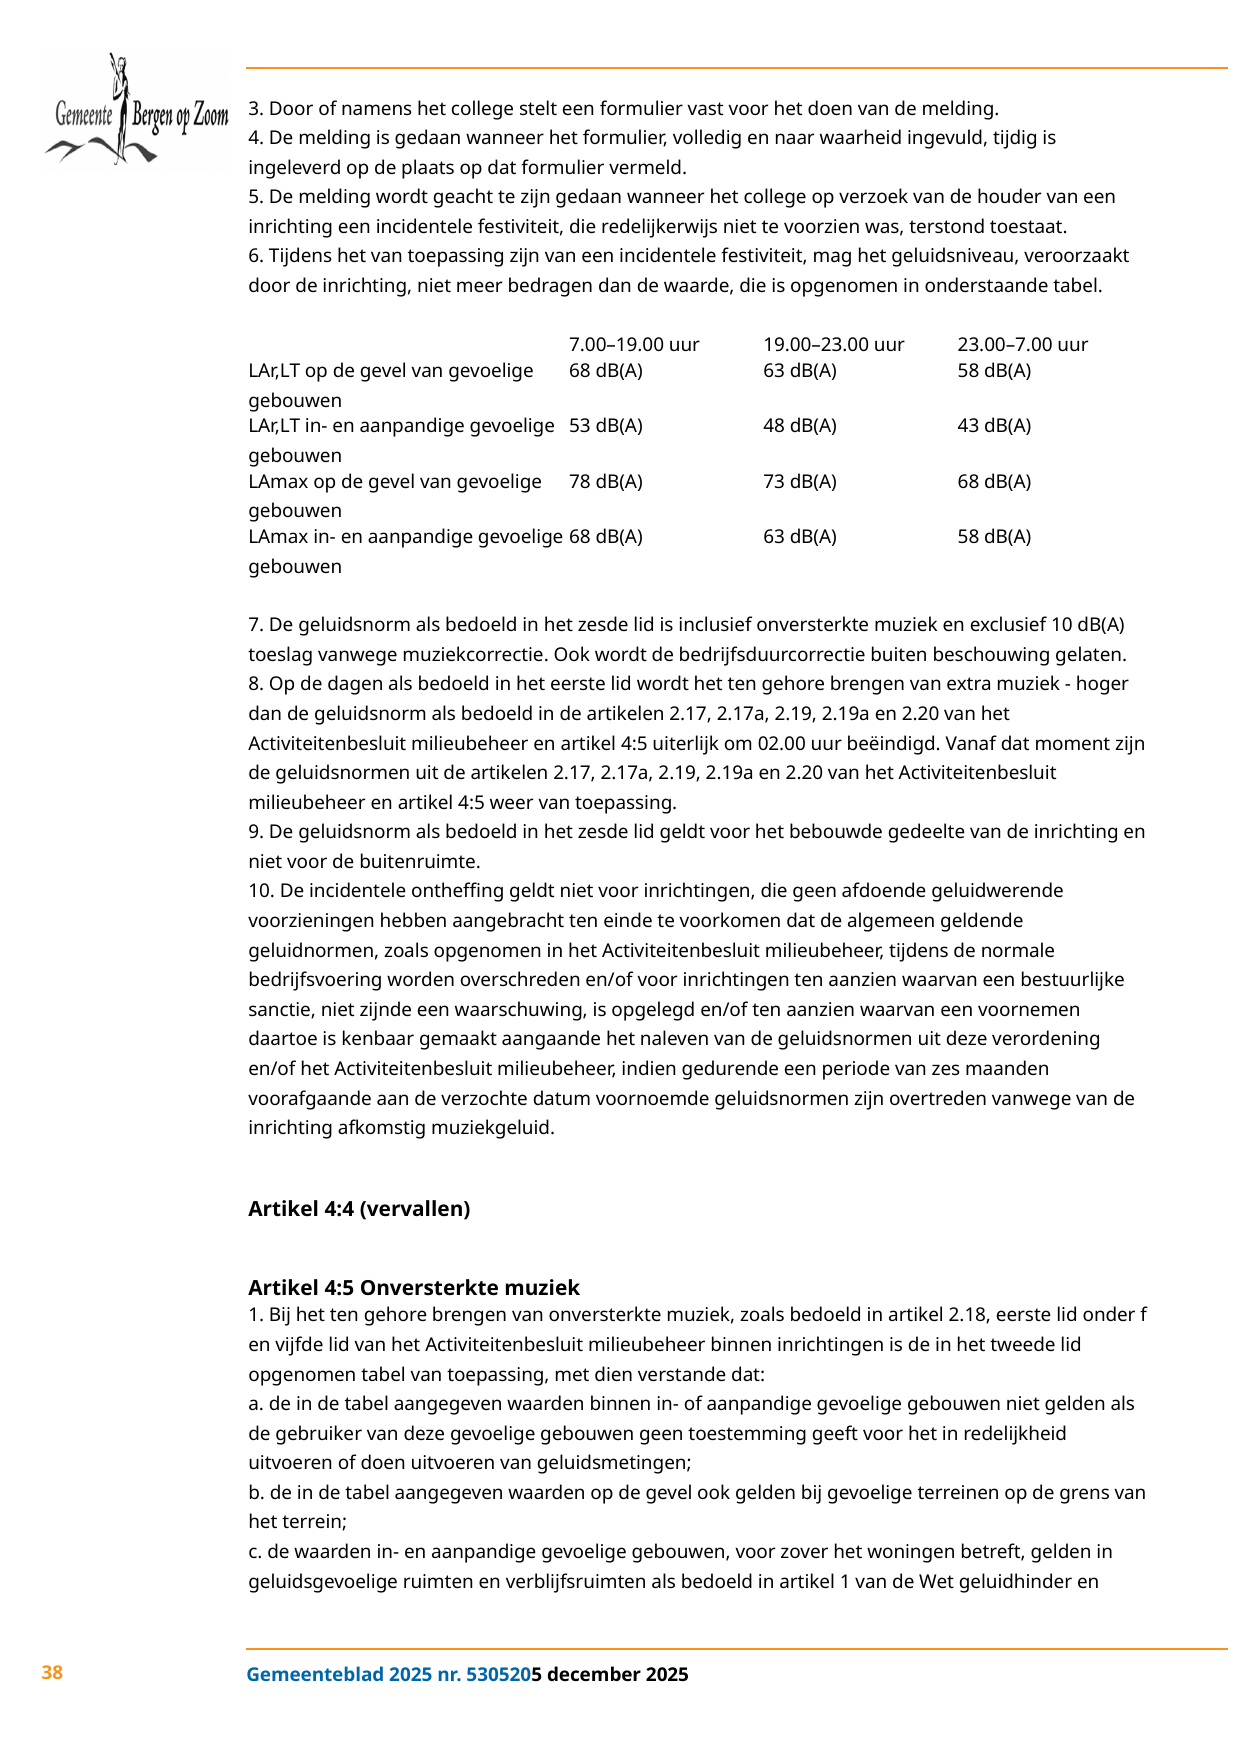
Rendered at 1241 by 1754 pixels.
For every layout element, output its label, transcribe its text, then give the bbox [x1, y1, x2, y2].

text Artikel 4:5 Onversterkte muziek [248, 1273, 1152, 1302]
table_cell 73 dB(A) [763, 468, 957, 523]
table_cell 68 dB(A) [569, 357, 763, 413]
table_cell 68 dB(A) [569, 523, 763, 578]
table_cell 63 dB(A) [763, 523, 957, 578]
table_header 19.00–23.00 uur [763, 332, 957, 357]
table_cell 63 dB(A) [763, 357, 957, 413]
table_header 7.00–19.00 uur [569, 332, 763, 357]
text 9. De geluidsnorm als bedoeld in het zesde lid geldt voor het bebouwde gedeelte van de inrichting en niet voor de buitenruimte. [248, 818, 1152, 874]
text 3. Door of namens het college stelt een formulier vast voor het doen van de melding. [248, 95, 1152, 121]
table_header 23.00–7.00 uur [958, 332, 1152, 357]
table_cell 53 dB(A) [569, 413, 763, 468]
text b. de in de tabel aangegeven waarden op de gevel ook gelden bij gevoelige terreinen op de grens van het terrein; [248, 1479, 1152, 1534]
text 8. Op de dagen als bedoeld in het eerste lid wordt het ten gehore brengen van extra muziek - hoger dan de geluidsnorm als bedoeld in de artikelen 2.17, 2.17a, 2.19, 2.19a en 2.20 van het Activiteitenbesluit milieubeheer en artikel 4:5 uiterlijk om 02.00 uur beëindigd. Vanaf dat moment zijn de geluidsnormen uit de artikelen 2.17, 2.17a, 2.19, 2.19a en 2.20 van het Activiteitenbesluit milieubeheer en artikel 4:5 weer van toepassing. [248, 671, 1152, 814]
table_cell 78 dB(A) [569, 468, 763, 523]
table_cell LAmax in- en aanpandige gevoelige gebouwen [248, 523, 569, 578]
table_cell 48 dB(A) [763, 413, 957, 468]
text 1. Bij het ten gehore brengen van onversterkte muziek, zoals bedoeld in artikel 2.18, eerste lid onder f en vijfde lid van het Activiteitenbesluit milieubeheer binnen inrichtingen is de in het tweede lid opgenomen tabel van toepassing, met dien verstande dat: [248, 1302, 1152, 1386]
table_cell LAr,LT op de gevel van gevoelige gebouwen [248, 357, 569, 413]
text 7. De geluidsnorm als bedoeld in het zesde lid is inclusief onversterkte muziek en exclusief 10 dB(A) toeslag vanwege muziekcorrectie. Ook wordt de bedrijfsduurcorrectie buiten beschouwing gelaten. [248, 611, 1152, 667]
table_cell LAr,LT in- en aanpandige gevoelige gebouwen [248, 413, 569, 468]
table_cell 68 dB(A) [958, 468, 1152, 523]
text 4. De melding is gedaan wanneer het formulier, volledig en naar waarheid ingevuld, tijdig is ingeleverd op de plaats op dat formulier vermeld. [248, 124, 1152, 180]
text 6. Tijdens het van toepassing zijn van een incidentele festiviteit, mag het geluidsniveau, veroorzaakt door de inrichting, niet meer bedragen dan de waarde, die is opgenomen in onderstaande tabel. [248, 243, 1152, 298]
text 10. De incidentele ontheffing geldt niet voor inrichtingen, die geen afdoende geluidwerende voorzieningen hebben aangebracht ten einde te voorkomen dat de algemeen geldende geluidnormen, zoals opgenomen in het Activiteitenbesluit milieubeheer, tijdens de normale bedrijfsvoering worden overschreden en/of voor inrichtingen ten aanzien waarvan een bestuurlijke sanctie, niet zijnde een waarschuwing, is opgelegd en/of ten aanzien waarvan een voornemen daartoe is kenbaar gemaakt aangaande het naleven van de geluidsnormen uit deze verordening en/of het Activiteitenbesluit milieubeheer, indien gedurende een periode van zes maanden voorafgaande aan de verzochte datum voornoemde geluidsnormen zijn overtreden vanwege van de inrichting afkomstig muziekgeluid. [248, 878, 1152, 1140]
picture [41, 47, 231, 172]
table_header [248, 332, 569, 357]
table_cell 43 dB(A) [958, 413, 1152, 468]
table_cell 58 dB(A) [958, 523, 1152, 578]
table_cell LAmax op de gevel van gevoelige gebouwen [248, 468, 569, 523]
text 5. De melding wordt geacht te zijn gedaan wanneer het college op verzoek van de houder van een inrichting een incidentele festiviteit, die redelijkerwijs niet te voorzien was, terstond toestaat. [248, 183, 1152, 239]
text c. de waarden in- en aanpandige gevoelige gebouwen, voor zover het woningen betreft, gelden in geluidsgevoelige ruimten en verblijfsruimten als bedoeld in artikel 1 van de Wet geluidhinder en [248, 1538, 1152, 1593]
text a. de in de tabel aangegeven waarden binnen in- of aanpandige gevoelige gebouwen niet gelden als de gebruiker van deze gevoelige gebouwen geen toestemming geeft voor het in redelijkheid uitvoeren of doen uitvoeren van geluidsmetingen; [248, 1390, 1152, 1475]
table_cell 58 dB(A) [958, 357, 1152, 413]
text Artikel 4:4 (vervallen) [248, 1194, 1152, 1223]
